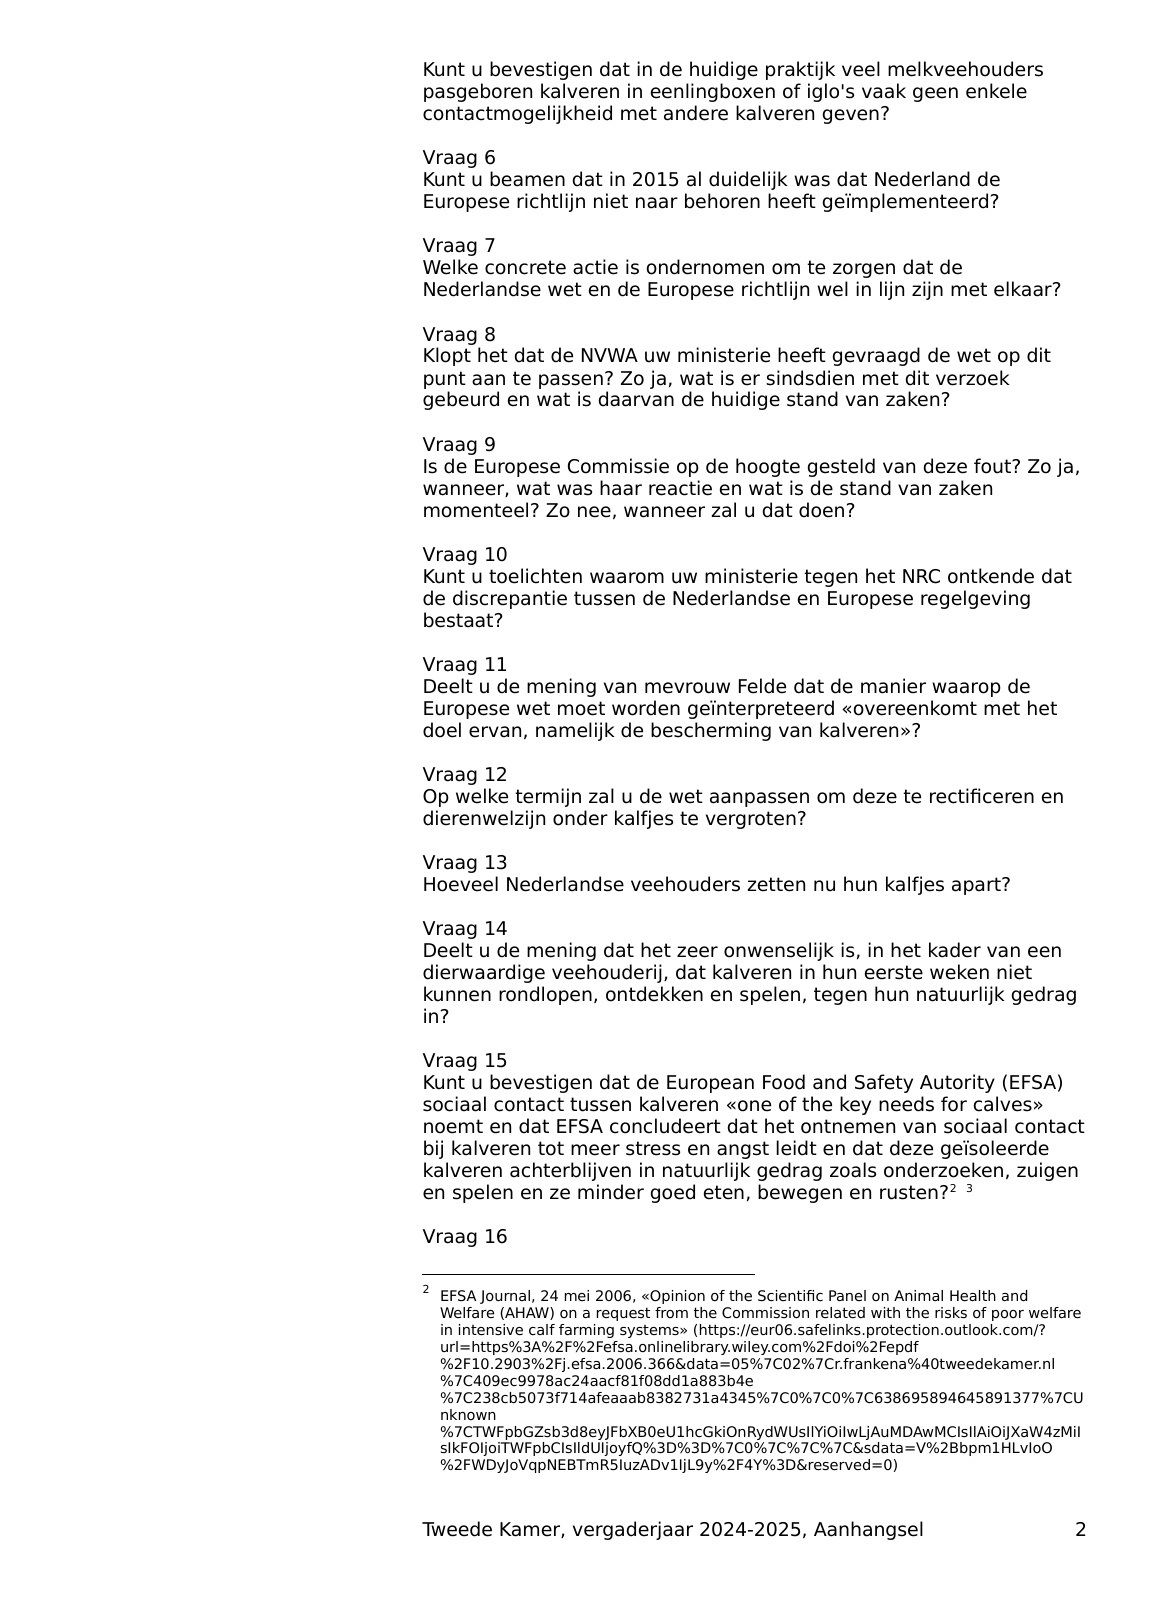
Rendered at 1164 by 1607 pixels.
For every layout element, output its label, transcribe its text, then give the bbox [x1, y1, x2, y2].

text Is de Europese Commissie op de hoogte gesteld van deze fout? Zo ja, wanneer, wat was haar reactie en wat is de stand van zaken momenteel? Zo nee, wanneer zal u dat doen? [422, 456, 1087, 521]
text Vraag 13 [422, 852, 1087, 874]
text Vraag 14 [422, 918, 1087, 940]
text Vraag 8 [422, 323, 1087, 345]
text Deelt u de mening dat het zeer onwenselijk is, in het kader van een dierwaardige veehouderij, dat kalveren in hun eerste weken niet kunnen rondlopen, ontdekken en spelen, tegen hun natuurlijk gedrag in? [422, 940, 1087, 1028]
text Vraag 11 [422, 654, 1087, 676]
text Kunt u bevestigen dat de European Food and Safety Autority (EFSA) sociaal contact tussen kalveren «one of the key needs for calves» noemt en dat EFSA concludeert dat het ontnemen van sociaal contact bij kalveren tot meer stress en angst leidt en dat deze geïsoleerde kalveren achterblijven in natuurlijk gedrag zoals onderzoeken, zuigen en spelen en ze minder goed eten, bewegen en rusten? [422, 1072, 1087, 1204]
text Hoeveel Nederlandse veehouders zetten nu hun kalfjes apart? [422, 874, 1087, 896]
text Deelt u de mening van mevrouw Felde dat de manier waarop de Europese wet moet worden geïnterpreteerd «overeenkomt met het doel ervan, namelijk de bescherming van kalveren»? [422, 676, 1087, 742]
text Vraag 15 [422, 1050, 1087, 1072]
text Welke concrete actie is ondernomen om te zorgen dat de Nederlandse wet en de Europese richtlijn wel in lijn zijn met elkaar? [422, 257, 1087, 301]
text Kunt u beamen dat in 2015 al duidelijk was dat Nederland de Europese richtlijn niet naar behoren heeft geïmplementeerd? [422, 169, 1087, 213]
text Vraag 6 [422, 147, 1087, 169]
text EFSA Journal, 24 mei 2006, «Opinion of the Scientific Panel on Animal Health and Welfare (AHAW) on a request from the Commission related with the risks of poor welfare in intensive calf farming systems» (https://eur06.safelinks.protection.outlook.com/?url=https%3A%2F%2Fefsa.onlinelibrary.wiley.com%2Fdoi%2Fepdf%2F10.2903%2Fj.efsa.2006.366&data=05%7C02%7Cr.frankena%40tweedekamer.nl%7C409ec9978ac24aacf81f08dd1a883b4e%7C238cb5073f714afeaaab8382731a4345%7C0%7C0%7C638695894645891377%7CUnknown%7CTWFpbGZsb3d8eyJFbXB0eU1hcGkiOnRydWUsIlYiOiIwLjAuMDAwMCIsIlAiOiJXaW4zMiIsIkFOIjoiTWFpbCIsIldUIjoyfQ%3D%3D%7C0%7C%7C%7C&sdata=V%2Bbpm1HLvIoO%2FWDyJoVqpNEBTmR5IuzADv1IjL9y%2F4Y%3D&reserved=0) [422, 1283, 1087, 1474]
text Vraag 16 [422, 1226, 1087, 1248]
text Vraag 10 [422, 544, 1087, 566]
text Vraag 9 [422, 433, 1087, 456]
text Klopt het dat de NVWA uw ministerie heeft gevraagd de wet op dit punt aan te passen? Zo ja, wat is er sindsdien met dit verzoek gebeurd en wat is daarvan de huidige stand van zaken? [422, 345, 1087, 411]
text Vraag 12 [422, 764, 1087, 786]
text Op welke termijn zal u de wet aanpassen om deze te rectificeren en dierenwelzijn onder kalfjes te vergroten? [422, 786, 1087, 830]
text Vraag 7 [422, 235, 1087, 257]
text Kunt u toelichten waarom uw ministerie tegen het NRC ontkende dat de discrepantie tussen de Nederlandse en Europese regelgeving bestaat? [422, 566, 1087, 632]
text Kunt u bevestigen dat in de huidige praktijk veel melkveehouders pasgeboren kalveren in eenlingboxen of iglo's vaak geen enkele contactmogelijkheid met andere kalveren geven? [422, 59, 1087, 125]
